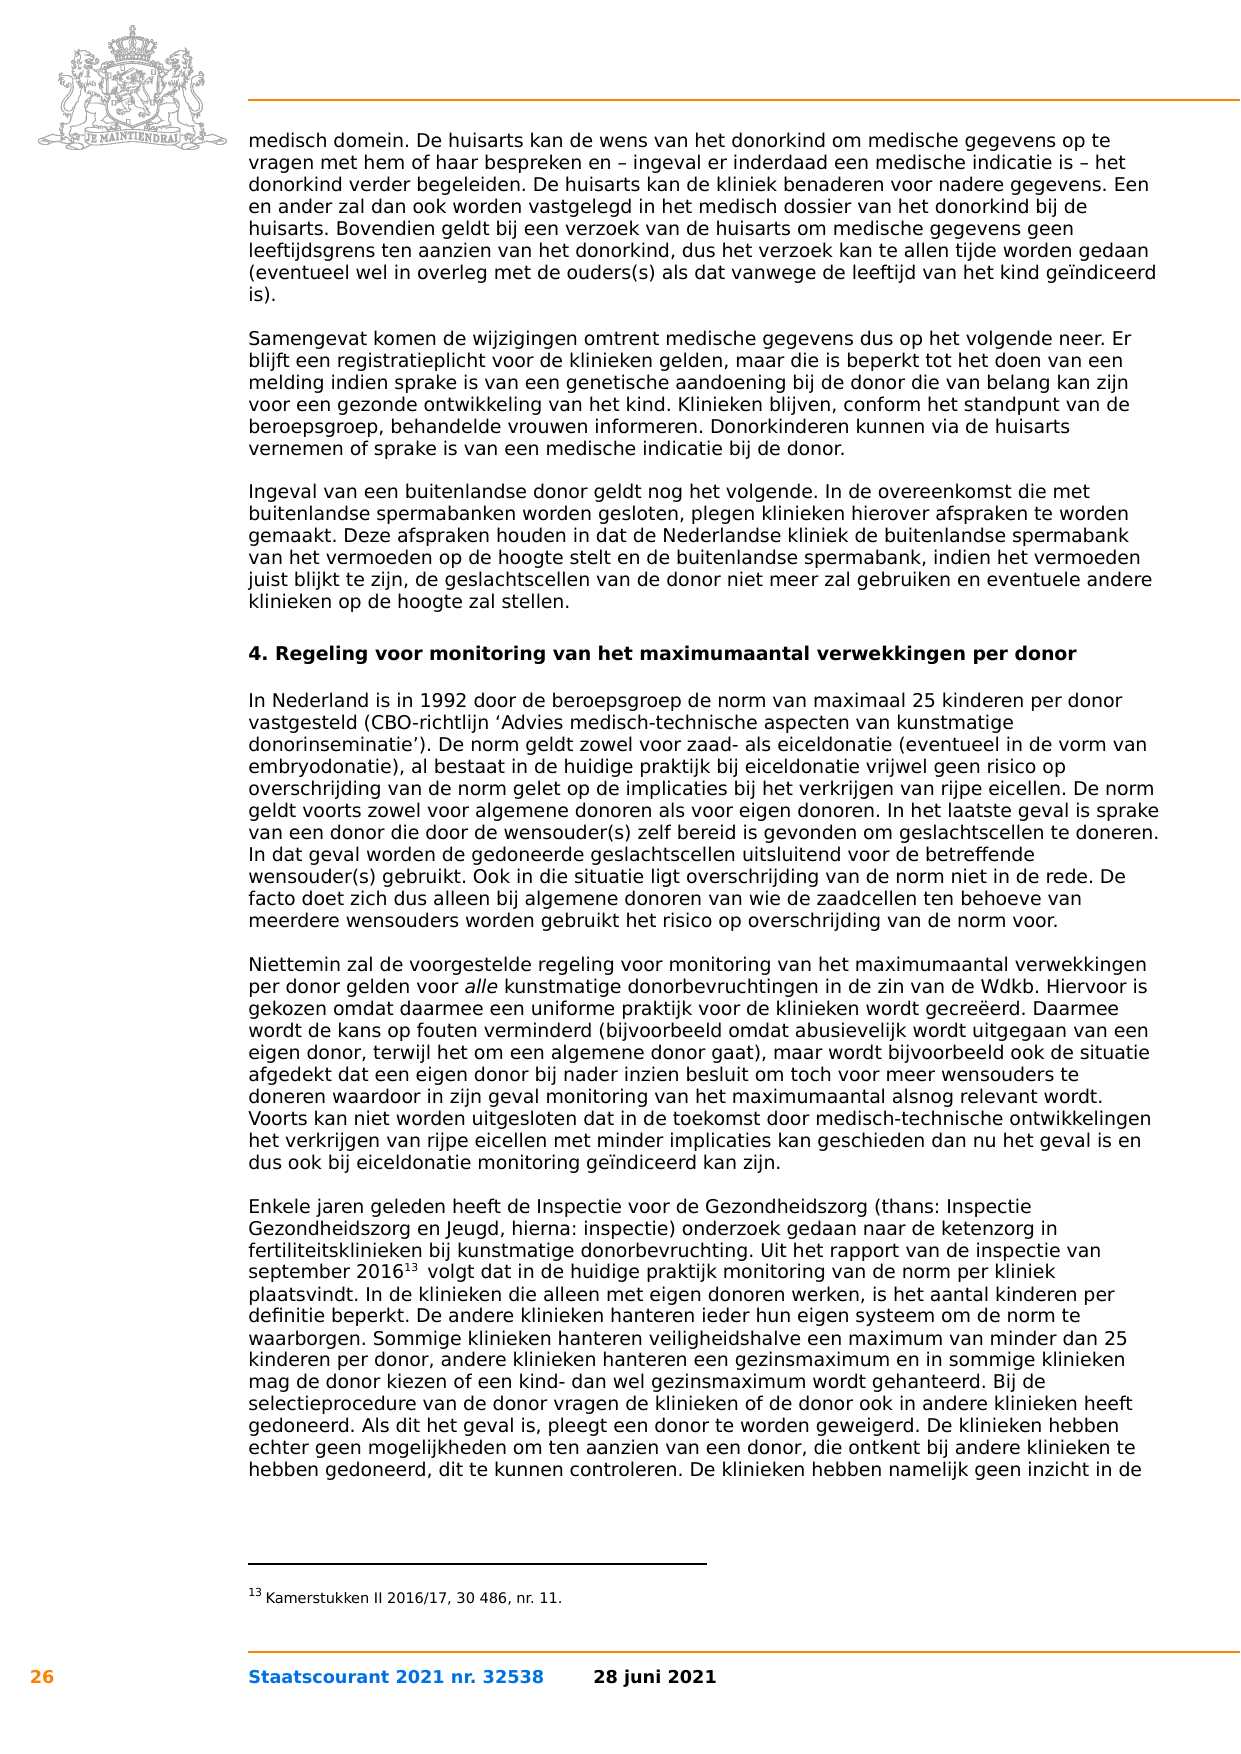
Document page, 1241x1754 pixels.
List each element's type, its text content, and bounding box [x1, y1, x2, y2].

text medisch domein. De huisarts kan de wens van het donorkind om medische gegevens op te vragen met hem of haar bespreken en – ingeval er inderdaad een medische indicatie is – het donorkind verder begeleiden. De huisarts kan de kliniek benaderen voor nadere gegevens. Een en ander zal dan ook worden vastgelegd in het medisch dossier van het donorkind bij de huisarts. Bovendien geldt bij een verzoek van de huisarts om medische gegevens geen leeftijdsgrens ten aanzien van het donorkind, dus het verzoek kan te allen tijde worden gedaan (eventueel wel in overleg met de ouders(s) als dat vanwege de leeftijd van het kind geïndiceerd is). [248, 130, 1163, 306]
text Niettemin zal de voorgestelde regeling voor monitoring van het maximumaantal verwekkingen per donor gelden voor alle kunstmatige donorbevruchtingen in de zin van de Wdkb. Hiervoor is gekozen omdat daarmee een uniforme praktijk voor de klinieken wordt gecreëerd. Daarmee wordt de kans op fouten verminderd (bijvoorbeeld omdat abusievelijk wordt uitgegaan van een eigen donor, terwijl het om een algemene donor gaat), maar wordt bijvoorbeeld ook de situatie afgedekt dat een eigen donor bij nader inzien besluit om toch voor meer wensouders te doneren waardoor in zijn geval monitoring van het maximumaantal alsnog relevant wordt. Voorts kan niet worden uitgesloten dat in de toekomst door medisch-technische ontwikkelingen het verkrijgen van rijpe eicellen met minder implicaties kan geschieden dan nu het geval is en dus ook bij eiceldonatie monitoring geïndiceerd kan zijn. [248, 954, 1163, 1174]
text Samengevat komen de wijzigingen omtrent medische gegevens dus op het volgende neer. Er blijft een registratieplicht voor de klinieken gelden, maar die is beperkt tot het doen van een melding indien sprake is van een genetische aandoening bij de donor die van belang kan zijn voor een gezonde ontwikkeling van het kind. Klinieken blijven, conform het standpunt van de beroepsgroep, behandelde vrouwen informeren. Donorkinderen kunnen via de huisarts vernemen of sprake is van een medische indicatie bij de donor. [248, 328, 1163, 459]
text Enkele jaren geleden heeft de Inspectie voor de Gezondheidszorg (thans: Inspectie Gezondheidszorg en Jeugd, hierna: inspectie) onderzoek gedaan naar de ketenzorg in fertiliteitsklinieken bij kunstmatige donorbevruchting. Uit het rapport van de inspectie van september 2016 volgt dat in de huidige praktijk monitoring van de norm per kliniek plaatsvindt. In de klinieken die alleen met eigen donoren werken, is het aantal kinderen per definitie beperkt. De andere klinieken hanteren ieder hun eigen systeem om de norm te waarborgen. Sommige klinieken hanteren veiligheidshalve een maximum van minder dan 25 kinderen per donor, andere klinieken hanteren een gezinsmaximum en in sommige klinieken mag de donor kiezen of een kind- dan wel gezinsmaximum wordt gehanteerd. Bij de selectieprocedure van de donor vragen de klinieken of de donor ook in andere klinieken heeft gedoneerd. Als dit het geval is, pleegt een donor te worden geweigerd. De klinieken hebben echter geen mogelijkheden om ten aanzien van een donor, die ontkent bij andere klinieken te hebben gedoneerd, dit te kunnen controleren. De klinieken hebben namelijk geen inzicht in de [248, 1196, 1163, 1481]
text Kamerstukken II 2016/17, 30 486, nr. 11. [248, 1586, 1163, 1608]
picture [38, 25, 227, 150]
text Ingeval van een buitenlandse donor geldt nog het volgende. In de overeenkomst die met buitenlandse spermabanken worden gesloten, plegen klinieken hierover afspraken te worden gemaakt. Deze afspraken houden in dat de Nederlandse kliniek de buitenlandse spermabank van het vermoeden op de hoogte stelt en de buitenlandse spermabank, indien het vermoeden juist blijkt te zijn, de geslachtscellen van de donor niet meer zal gebruiken en eventuele andere klinieken op de hoogte zal stellen. [248, 481, 1163, 613]
subtitle 4. Regeling voor monitoring van het maximumaantal verwekkingen per donor [248, 643, 1163, 665]
text In Nederland is in 1992 door de beroepsgroep de norm van maximaal 25 kinderen per donor vastgesteld (CBO-richtlijn ‘Advies medisch-technische aspecten van kunstmatige donorinseminatie’). De norm geldt zowel voor zaad- als eiceldonatie (eventueel in de vorm van embryodonatie), al bestaat in de huidige praktijk bij eiceldonatie vrijwel geen risico op overschrijding van de norm gelet op de implicaties bij het verkrijgen van rijpe eicellen. De norm geldt voorts zowel voor algemene donoren als voor eigen donoren. In het laatste geval is sprake van een donor die door de wensouder(s) zelf bereid is gevonden om geslachtscellen te doneren. In dat geval worden de gedoneerde geslachtscellen uitsluitend voor de betreffende wensouder(s) gebruikt. Ook in die situatie ligt overschrijding van de norm niet in de rede. De facto doet zich dus alleen bij algemene donoren van wie de zaadcellen ten behoeve van meerdere wensouders worden gebruikt het risico op overschrijding van de norm voor. [248, 690, 1163, 932]
